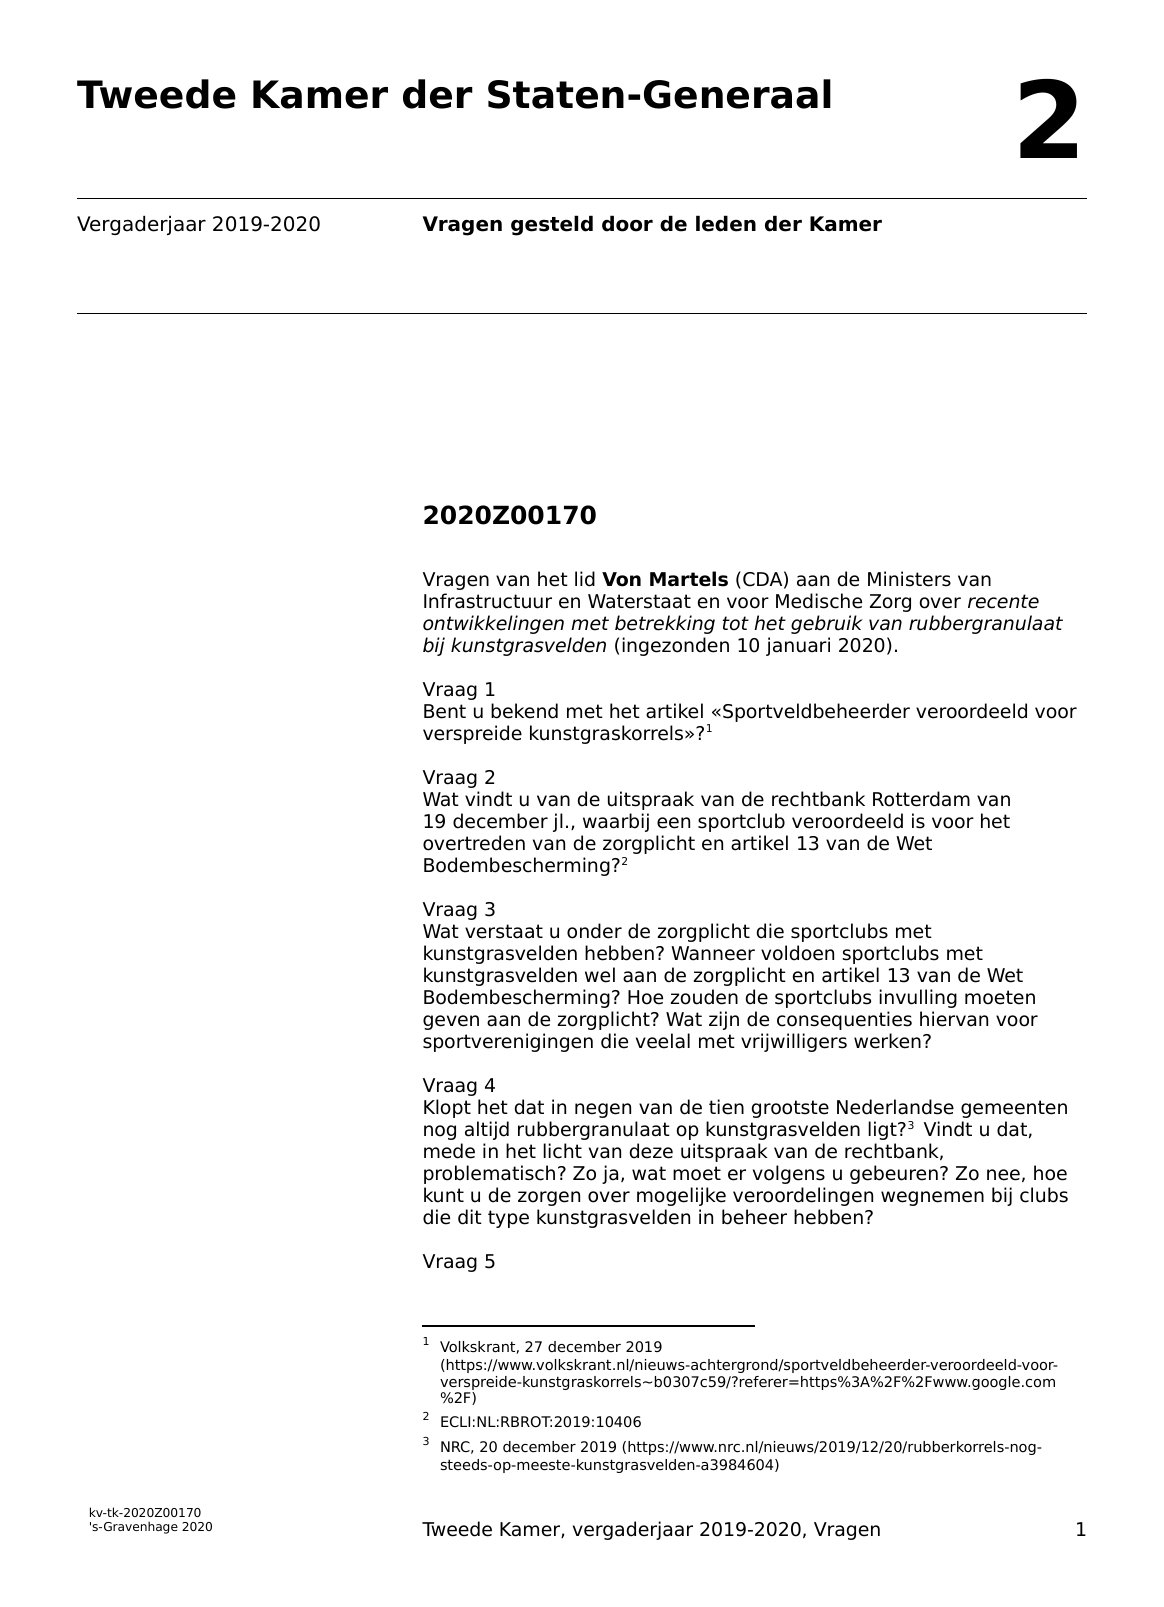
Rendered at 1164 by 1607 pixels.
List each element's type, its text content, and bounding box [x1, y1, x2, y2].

text Wat verstaat u onder de zorgplicht die sportclubs met kunstgrasvelden hebben? Wanneer voldoen sportclubs met kunstgrasvelden wel aan de zorgplicht en artikel 13 van de Wet Bodembescherming? Hoe zouden de sportclubs invulling moeten geven aan de zorgplicht? Wat zijn de consequenties hiervan voor sportverenigingen die veelal met vrijwilligers werken? [422, 921, 1087, 1053]
text kv-tk-2020Z00170 [88, 1506, 323, 1520]
text Wat vindt u van de uitspraak van de rechtbank Rotterdam van 19 december jl., waarbij een sportclub veroordeeld is voor het overtreden van de zorgplicht en artikel 13 van de Wet Bodembescherming? [422, 789, 1087, 877]
text Volkskrant, 27 december 2019 (https://www.volkskrant.nl/nieuws-achtergrond/sportveldbeheerder-veroordeeld-voor-verspreide-kunstgraskorrels~b0307c59/?referer=https%3A%2F%2Fwww.google.com%2F) [422, 1335, 1087, 1407]
table_header 2 [886, 59, 1087, 198]
text 2020Z00170 [422, 501, 1087, 531]
text Vraag 2 [422, 767, 1087, 789]
text 's-Gravenhage 2020 [88, 1520, 323, 1534]
text NRC, 20 december 2019 (https://www.nrc.nl/nieuws/2019/12/20/rubberkorrels-nog-steeds-op-meeste-kunstgrasvelden-a3984604) [422, 1435, 1087, 1474]
text Vraag 5 [422, 1251, 1087, 1273]
text Vraag 4 [422, 1075, 1087, 1097]
text ECLI:NL:RBROT:2019:10406 [422, 1410, 1087, 1432]
table_cell Vergaderjaar 2019-2020 [77, 199, 422, 313]
text Klopt het dat in negen van de tien grootste Nederlandse gemeenten nog altijd rubbergranulaat op kunstgrasvelden ligt? Vindt u dat, mede in het licht van deze uitspraak van de rechtbank, problematisch? Zo ja, wat moet er volgens u gebeuren? Zo nee, hoe kunt u de zorgen over mogelijke veroordelingen wegnemen bij clubs die dit type kunstgrasvelden in beheer hebben? [422, 1097, 1087, 1229]
text Vraag 1 [422, 679, 1087, 701]
table_header Tweede Kamer der Staten-Generaal [77, 59, 886, 198]
text Vraag 3 [422, 899, 1087, 921]
table_cell Vragen gesteld door de leden der Kamer [422, 199, 1087, 313]
text Vragen van het lid Von Martels (CDA) aan de Ministers van Infrastructuur en Waterstaat en voor Medische Zorg over recente ontwikkelingen met betrekking tot het gebruik van rubbergranulaat bij kunstgrasvelden (ingezonden 10 januari 2020). [422, 569, 1087, 657]
text Bent u bekend met het artikel «Sportveldbeheerder veroordeeld voor verspreide kunstgraskorrels»? [422, 701, 1087, 745]
